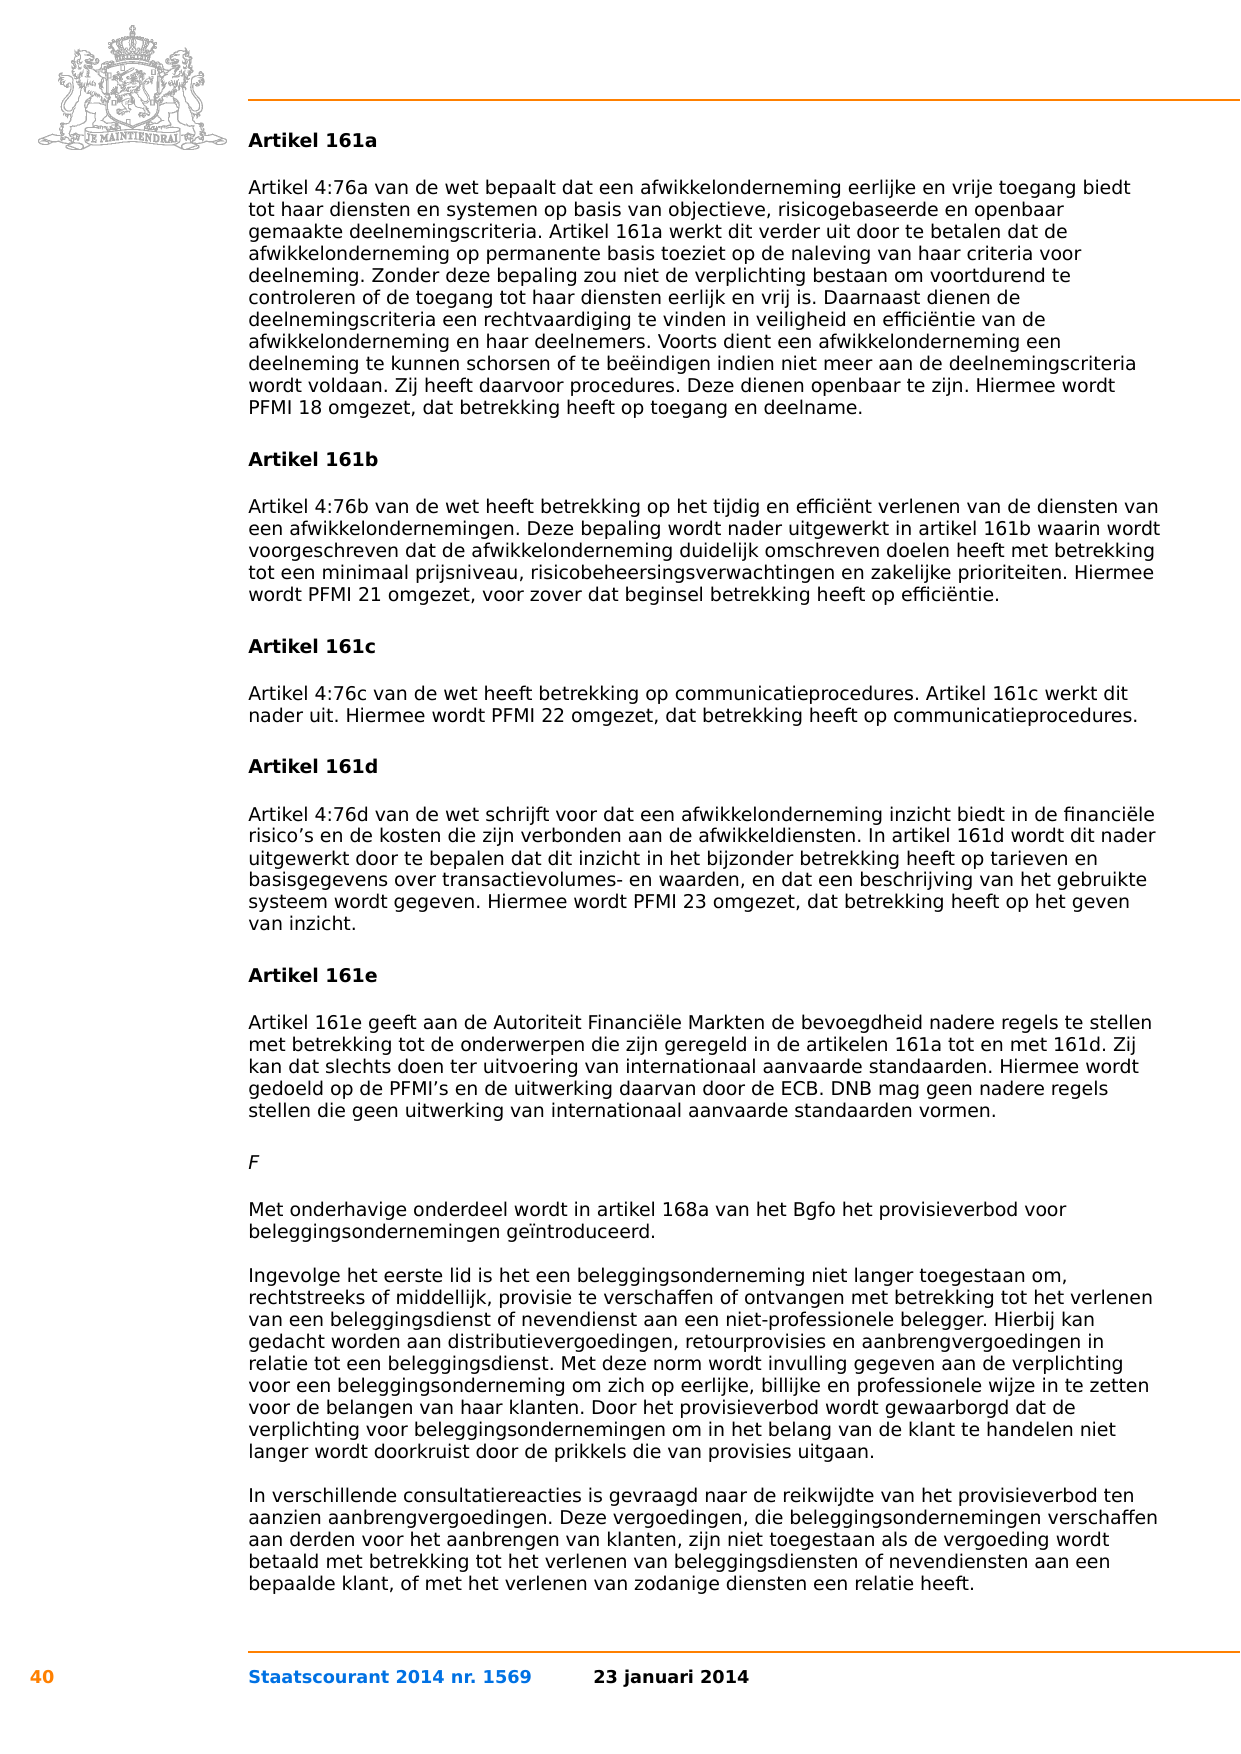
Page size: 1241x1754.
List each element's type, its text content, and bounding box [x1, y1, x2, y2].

text Met onderhavige onderdeel wordt in artikel 168a van het Bgfo het provisieverbod voor beleggingsondernemingen geïntroduceerd. [248, 1199, 1163, 1243]
text Artikel 4:76b van de wet heeft betrekking op het tijdig en efficiënt verlenen van de diensten van een afwikkelondernemingen. Deze bepaling wordt nader uitgewerkt in artikel 161b waarin wordt voorgeschreven dat de afwikkelonderneming duidelijk omschreven doelen heeft met betrekking tot een minimaal prijsniveau, risicobeheersingsverwachtingen en zakelijke prioriteiten. Hiermee wordt PFMI 21 omgezet, voor zover dat beginsel betrekking heeft op efficiëntie. [248, 496, 1163, 606]
picture [38, 25, 227, 150]
subtitle F [248, 1152, 1163, 1174]
text Artikel 161e geeft aan de Autoriteit Financiële Markten de bevoegdheid nadere regels te stellen met betrekking tot de onderwerpen die zijn geregeld in de artikelen 161a tot en met 161d. Zij kan dat slechts doen ter uitvoering van internationaal aanvaarde standaarden. Hiermee wordt gedoeld op de PFMI’s en de uitwerking daarvan door de ECB. DNB mag geen nadere regels stellen die geen uitwerking van internationaal aanvaarde standaarden vormen. [248, 1012, 1163, 1122]
text In verschillende consultatiereacties is gevraagd naar de reikwijdte van het provisieverbod ten aanzien aanbrengvergoedingen. Deze vergoedingen, die beleggingsondernemingen verschaffen aan derden voor het aanbrengen van klanten, zijn niet toegestaan als de vergoeding wordt betaald met betrekking tot het verlenen van beleggingsdiensten of nevendiensten aan een bepaalde klant, of met het verlenen van zodanige diensten een relatie heeft. [248, 1485, 1163, 1594]
text Ingevolge het eerste lid is het een beleggingsonderneming niet langer toegestaan om, rechtstreeks of middellijk, provisie te verschaffen of ontvangen met betrekking tot het verlenen van een beleggingsdienst of nevendienst aan een niet-professionele belegger. Hierbij kan gedacht worden aan distributievergoedingen, retourprovisies en aanbrengvergoedingen in relatie tot een beleggingsdienst. Met deze norm wordt invulling gegeven aan de verplichting voor een beleggingsonderneming om zich op eerlijke, billijke en professionele wijze in te zetten voor de belangen van haar klanten. Door het provisieverbod wordt gewaarborgd dat de verplichting voor beleggingsondernemingen om in het belang van de klant te handelen niet langer wordt doorkruist door de prikkels die van provisies uitgaan. [248, 1265, 1163, 1463]
text Artikel 4:76c van de wet heeft betrekking op communicatieprocedures. Artikel 161c werkt dit nader uit. Hiermee wordt PFMI 22 omgezet, dat betrekking heeft op communicatieprocedures. [248, 682, 1163, 726]
subtitle Artikel 161d [248, 756, 1163, 778]
subtitle Artikel 161a [248, 130, 1163, 152]
subtitle Artikel 161e [248, 965, 1163, 987]
text Artikel 4:76a van de wet bepaalt dat een afwikkelonderneming eerlijke en vrije toegang biedt tot haar diensten en systemen op basis van objectieve, risicogebaseerde en openbaar gemaakte deelnemingscriteria. Artikel 161a werkt dit verder uit door te betalen dat de afwikkelonderneming op permanente basis toeziet op de naleving van haar criteria voor deelneming. Zonder deze bepaling zou niet de verplichting bestaan om voortdurend te controleren of de toegang tot haar diensten eerlijk en vrij is. Daarnaast dienen de deelnemingscriteria een rechtvaardiging te vinden in veiligheid en efficiëntie van de afwikkelonderneming en haar deelnemers. Voorts dient een afwikkelonderneming een deelneming te kunnen schorsen of te beëindigen indien niet meer aan de deelnemingscriteria wordt voldaan. Zij heeft daarvoor procedures. Deze dienen openbaar te zijn. Hiermee wordt PFMI 18 omgezet, dat betrekking heeft op toegang en deelname. [248, 177, 1163, 419]
text Artikel 4:76d van de wet schrijft voor dat een afwikkelonderneming inzicht biedt in de financiële risico’s en de kosten die zijn verbonden aan de afwikkeldiensten. In artikel 161d wordt dit nader uitgewerkt door te bepalen dat dit inzicht in het bijzonder betrekking heeft op tarieven en basisgegevens over transactievolumes- en waarden, en dat een beschrijving van het gebruikte systeem wordt gegeven. Hiermee wordt PFMI 23 omgezet, dat betrekking heeft op het geven van inzicht. [248, 803, 1163, 935]
subtitle Artikel 161b [248, 449, 1163, 471]
subtitle Artikel 161c [248, 636, 1163, 657]
